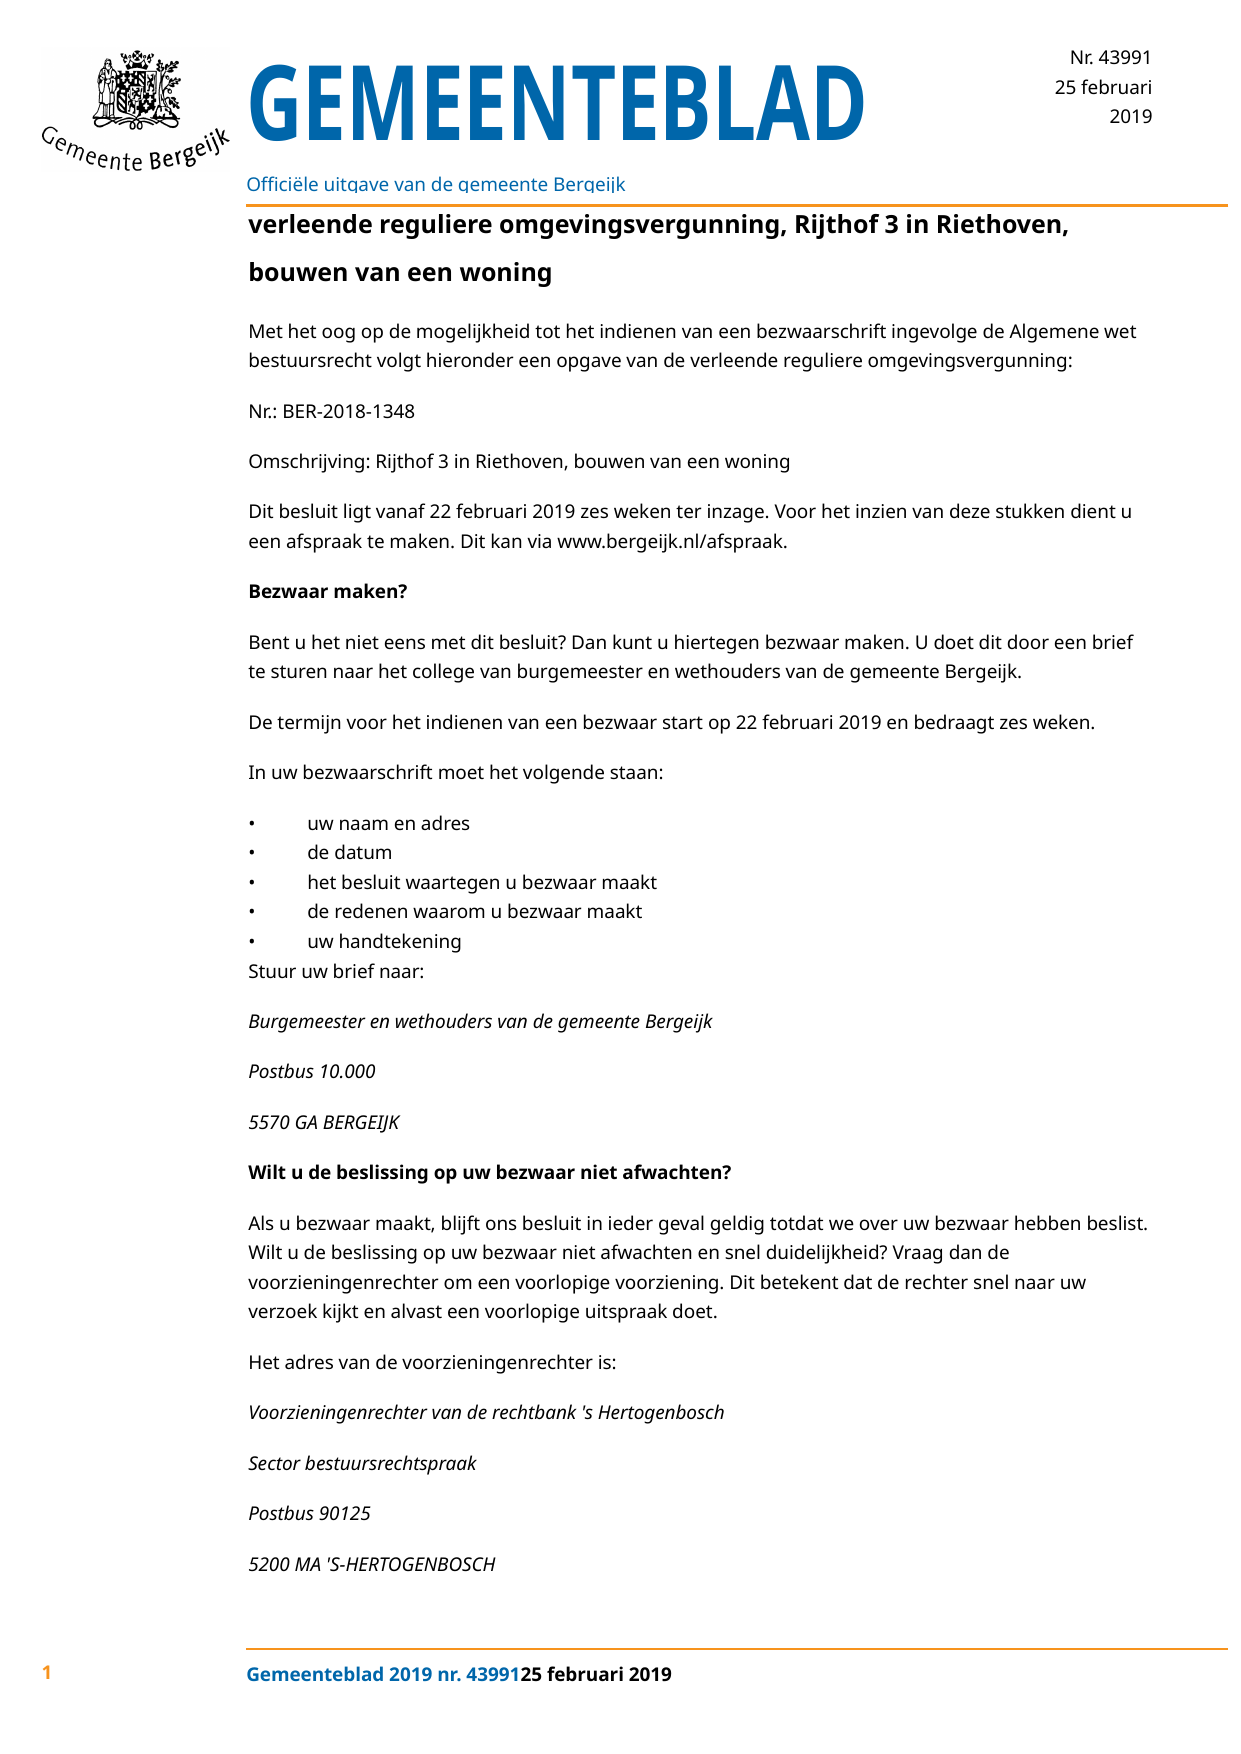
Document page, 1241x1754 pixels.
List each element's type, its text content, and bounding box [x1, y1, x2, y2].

text De termijn voor het indienen van een bezwaar start op 22 februari 2019 en bedraagt zes weken. [248, 709, 1152, 735]
text Bent u het niet eens met dit besluit? Dan kunt u hiertegen bezwaar maken. U doet dit door een brief te sturen naar het college van burgemeester en wethouders van de gemeente Bergeijk. [248, 629, 1152, 684]
text Met het oog op de mogelijkheid tot het indienen van een bezwaarschrift ingevolge de Algemene wet bestuursrecht volgt hieronder een opgave van de verleende reguliere omgevingsvergunning: [248, 318, 1152, 373]
text verleende reguliere omgevingsvergunning, Rijthof 3 in Riethoven, bouwen van een woning [248, 207, 1152, 288]
text Het adres van de voorzieningenrechter is: [248, 1349, 1152, 1375]
list de redenen waarom u bezwaar maakt [248, 899, 1152, 924]
list uw handtekening [248, 928, 1152, 954]
text Burgemeester en wethouders van de gemeente Bergeijk [248, 1008, 1152, 1034]
text 5200 MA 'S-HERTOGENBOSCH [248, 1551, 1152, 1577]
text 5570 GA BERGEIJK [248, 1109, 1152, 1135]
list het besluit waartegen u bezwaar maakt [248, 869, 1152, 895]
text Omschrijving: Rijthof 3 in Riethoven, bouwen van een woning [248, 448, 1152, 474]
text Als u bezwaar maakt, blijft ons besluit in ieder geval geldig totdat we over uw bezwaar hebben beslist. Wilt u de beslissing op uw bezwaar niet afwachten en snel duidelijkheid? Vraag dan de voorzieningenrechter om een voorlopige voorziening. Dit betekent dat de rechter snel naar uw verzoek kijkt en alvast een voorlopige uitspraak doet. [248, 1210, 1152, 1324]
list uw naam en adres [248, 810, 1152, 836]
text Voorzieningenrechter van de rechtbank 's Hertogenbosch [248, 1399, 1152, 1425]
text In uw bezwaarschrift moet het volgende staan: [248, 759, 1152, 785]
text Stuur uw brief naar: [248, 958, 1152, 984]
text Wilt u de beslissing op uw bezwaar niet afwachten? [248, 1159, 1152, 1185]
text Dit besluit ligt vanaf 22 februari 2019 zes weken ter inzage. Voor het inzien van deze stukken dient u een afspraak te maken. Dit kan via www.bergeijk.nl/afspraak. [248, 499, 1152, 554]
text Postbus 10.000 [248, 1059, 1152, 1084]
picture [41, 47, 231, 172]
text Postbus 90125 [248, 1500, 1152, 1526]
text Sector bestuursrechtspraak [248, 1450, 1152, 1476]
text Bezwaar maken? [248, 579, 1152, 604]
list de datum [248, 839, 1152, 865]
text Nr.: BER-2018-1348 [248, 398, 1152, 424]
